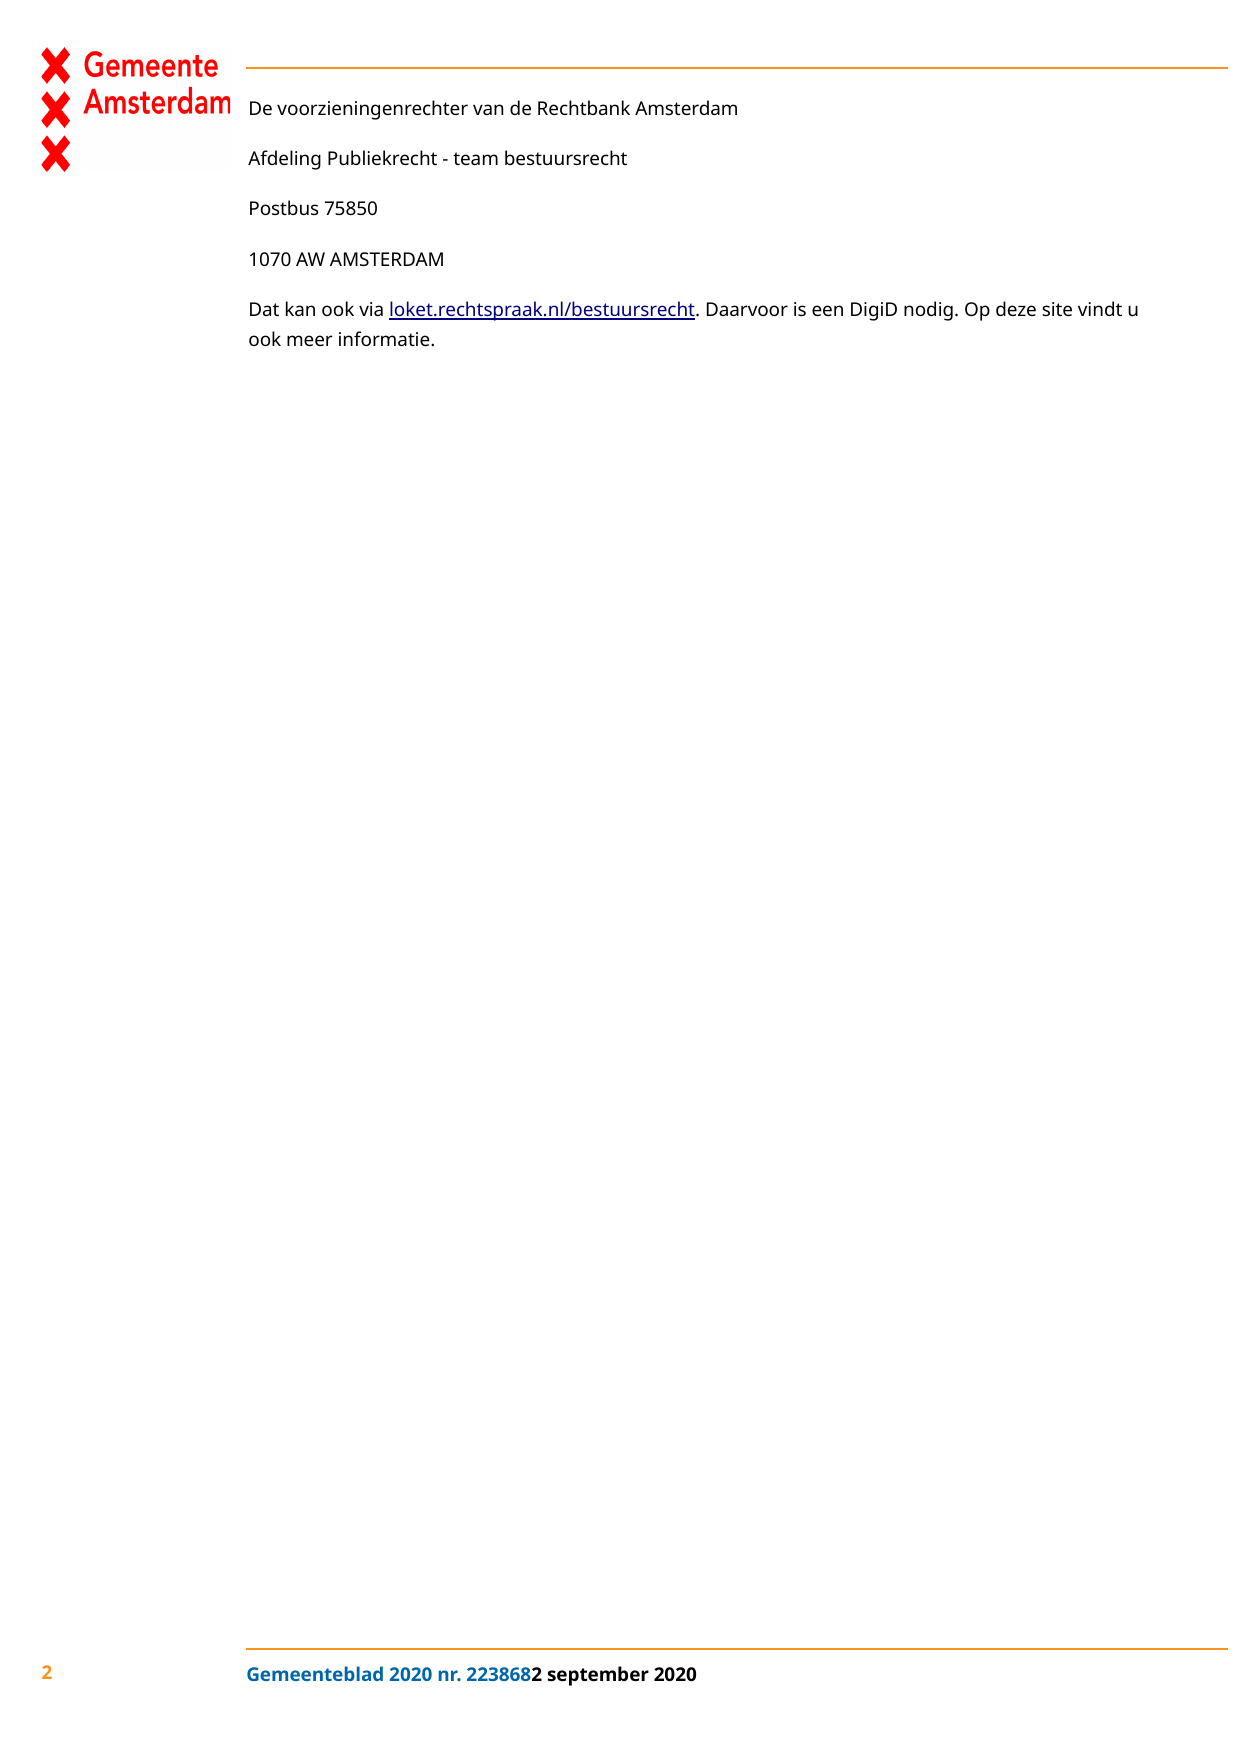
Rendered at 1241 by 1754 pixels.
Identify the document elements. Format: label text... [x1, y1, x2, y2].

picture [41, 47, 231, 172]
text Dat kan ook via loket.rechtspraak.nl/bestuursrecht. Daarvoor is een DigiD nodig. Op deze site vindt u ook meer informatie. [248, 296, 1152, 352]
text Afdeling Publiekrecht - team bestuursrecht [248, 145, 1152, 171]
text 1070 AW AMSTERDAM [248, 246, 1152, 272]
text Postbus 75850 [248, 196, 1152, 221]
text De voorzieningenrechter van de Rechtbank Amsterdam [248, 95, 1152, 121]
